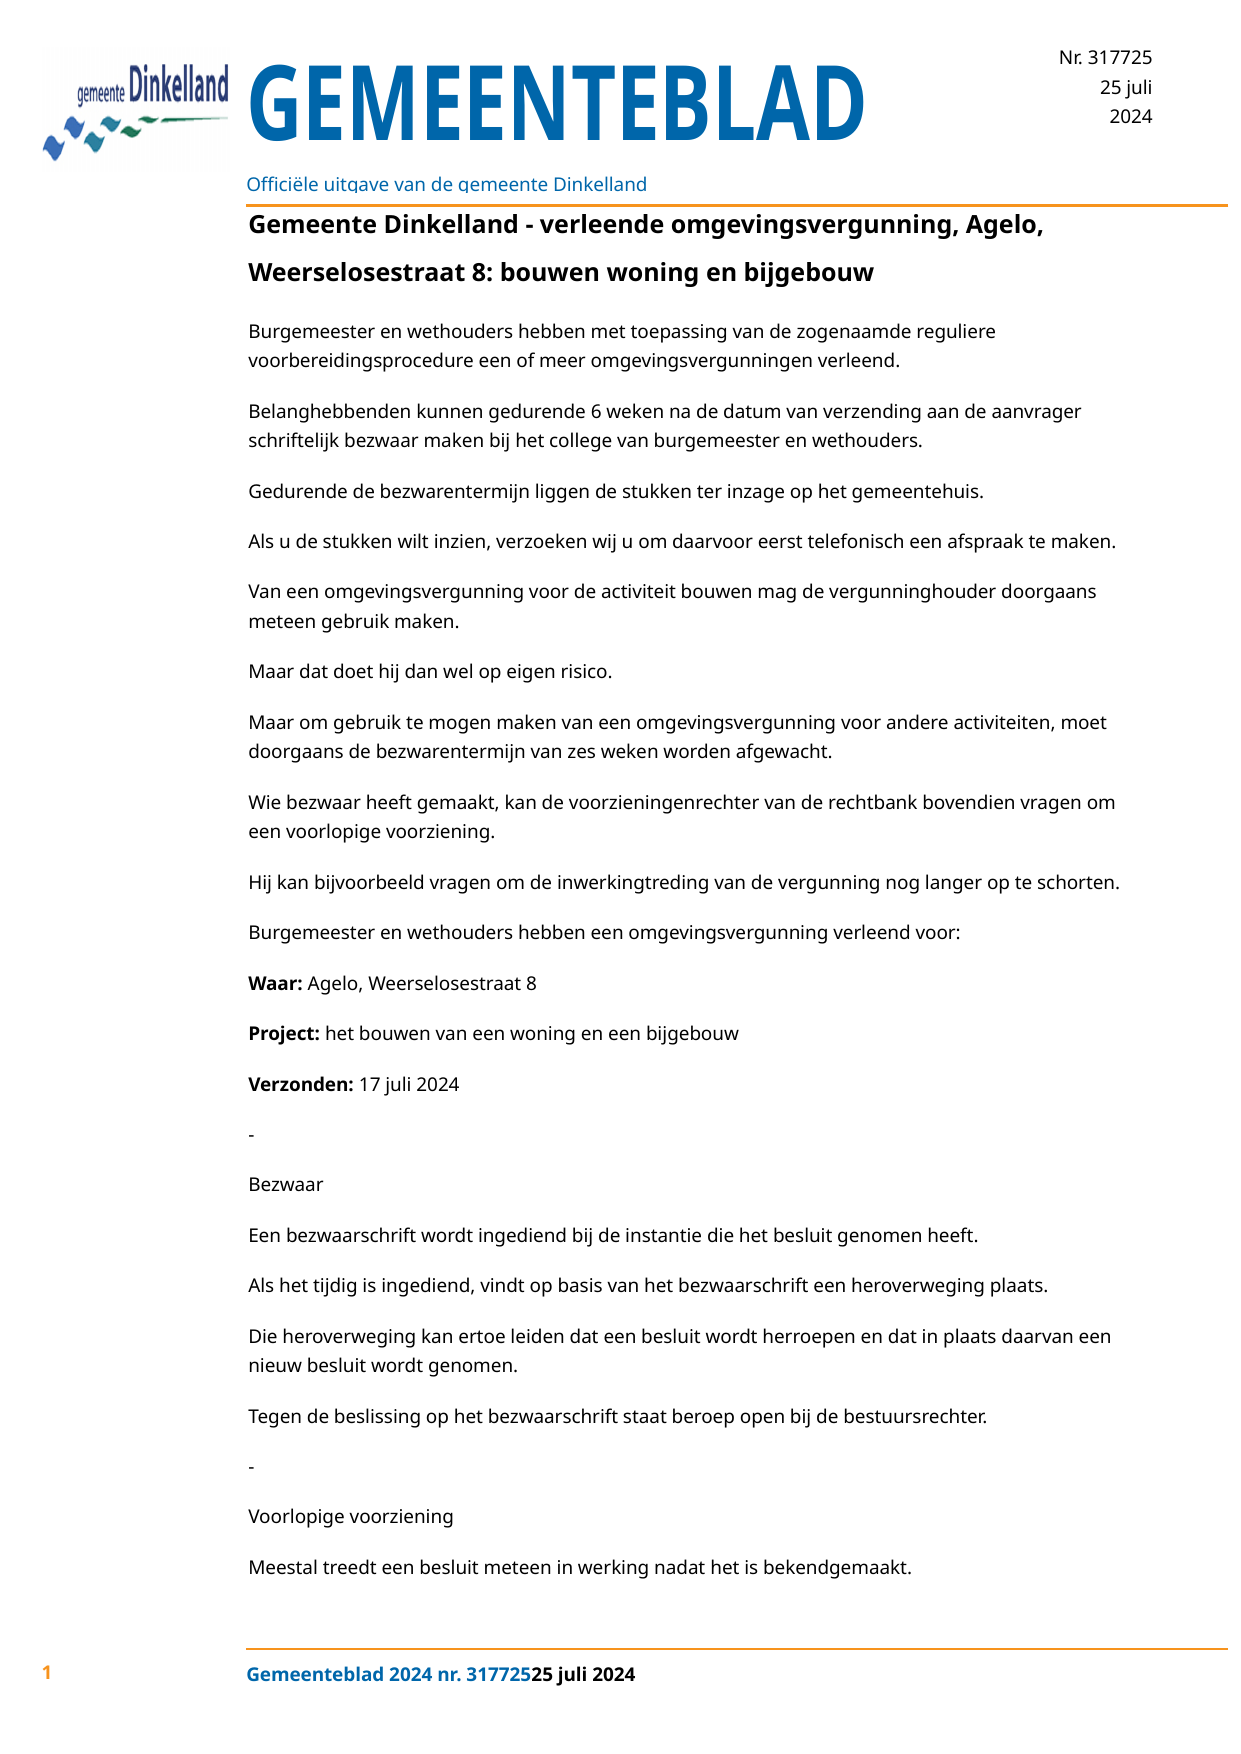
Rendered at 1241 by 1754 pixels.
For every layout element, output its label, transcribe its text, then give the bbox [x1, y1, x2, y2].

text Die heroverweging kan ertoe leiden dat een besluit wordt herroepen en dat in plaats daarvan een nieuw besluit wordt genomen. [248, 1323, 1152, 1378]
text Als het tijdig is ingediend, vindt op basis van het bezwaarschrift een heroverweging plaats. [248, 1272, 1152, 1298]
text Burgemeester en wethouders hebben een omgevingsvergunning verleend voor: [248, 919, 1152, 945]
text Meestal treedt een besluit meteen in werking nadat het is bekendgemaakt. [248, 1554, 1152, 1580]
text Als u de stukken wilt inzien, verzoeken wij u om daarvoor eerst telefonisch een afspraak te maken. [248, 528, 1152, 554]
text Gedurende de bezwarentermijn liggen de stukken ter inzage op het gemeentehuis. [248, 478, 1152, 504]
text Hij kan bijvoorbeeld vragen om de inwerkingtreding van de vergunning nog langer op te schorten. [248, 869, 1152, 895]
text Waar: Agelo, Weerselosestraat 8 [248, 970, 1152, 996]
text Bezwaar [248, 1172, 1152, 1197]
text Verzonden: 17 juli 2024 [248, 1071, 1152, 1097]
text - [248, 1121, 1152, 1147]
picture [41, 47, 231, 172]
text Wie bezwaar heeft gemaakt, kan de voorzieningenrechter van de rechtbank bovendien vragen om een voorlopige voorziening. [248, 789, 1152, 844]
text Gemeente Dinkelland - verleende omgevingsvergunning, Agelo, Weerselosestraat 8: bouwen woning en bijgebouw [248, 207, 1152, 288]
text Tegen de beslissing op het bezwaarschrift staat beroep open bij de bestuursrechter. [248, 1403, 1152, 1429]
text Van een omgevingsvergunning voor de activiteit bouwen mag de vergunninghouder doorgaans meteen gebruik maken. [248, 579, 1152, 634]
text Maar dat doet hij dan wel op eigen risico. [248, 659, 1152, 684]
text Project: het bouwen van een woning en een bijgebouw [248, 1020, 1152, 1046]
text Voorlopige voorziening [248, 1504, 1152, 1529]
text Maar om gebruik te mogen maken van een omgevingsvergunning voor andere activiteiten, moet doorgaans de bezwarentermijn van zes weken worden afgewacht. [248, 709, 1152, 764]
text Belanghebbenden kunnen gedurende 6 weken na de datum van verzending aan de aanvrager schriftelijk bezwaar maken bij het college van burgemeester en wethouders. [248, 398, 1152, 453]
text Een bezwaarschrift wordt ingediend bij de instantie die het besluit genomen heeft. [248, 1222, 1152, 1248]
text - [248, 1453, 1152, 1479]
text Burgemeester en wethouders hebben met toepassing van de zogenaamde reguliere voorbereidingsprocedure een of meer omgevingsvergunningen verleend. [248, 318, 1152, 373]
